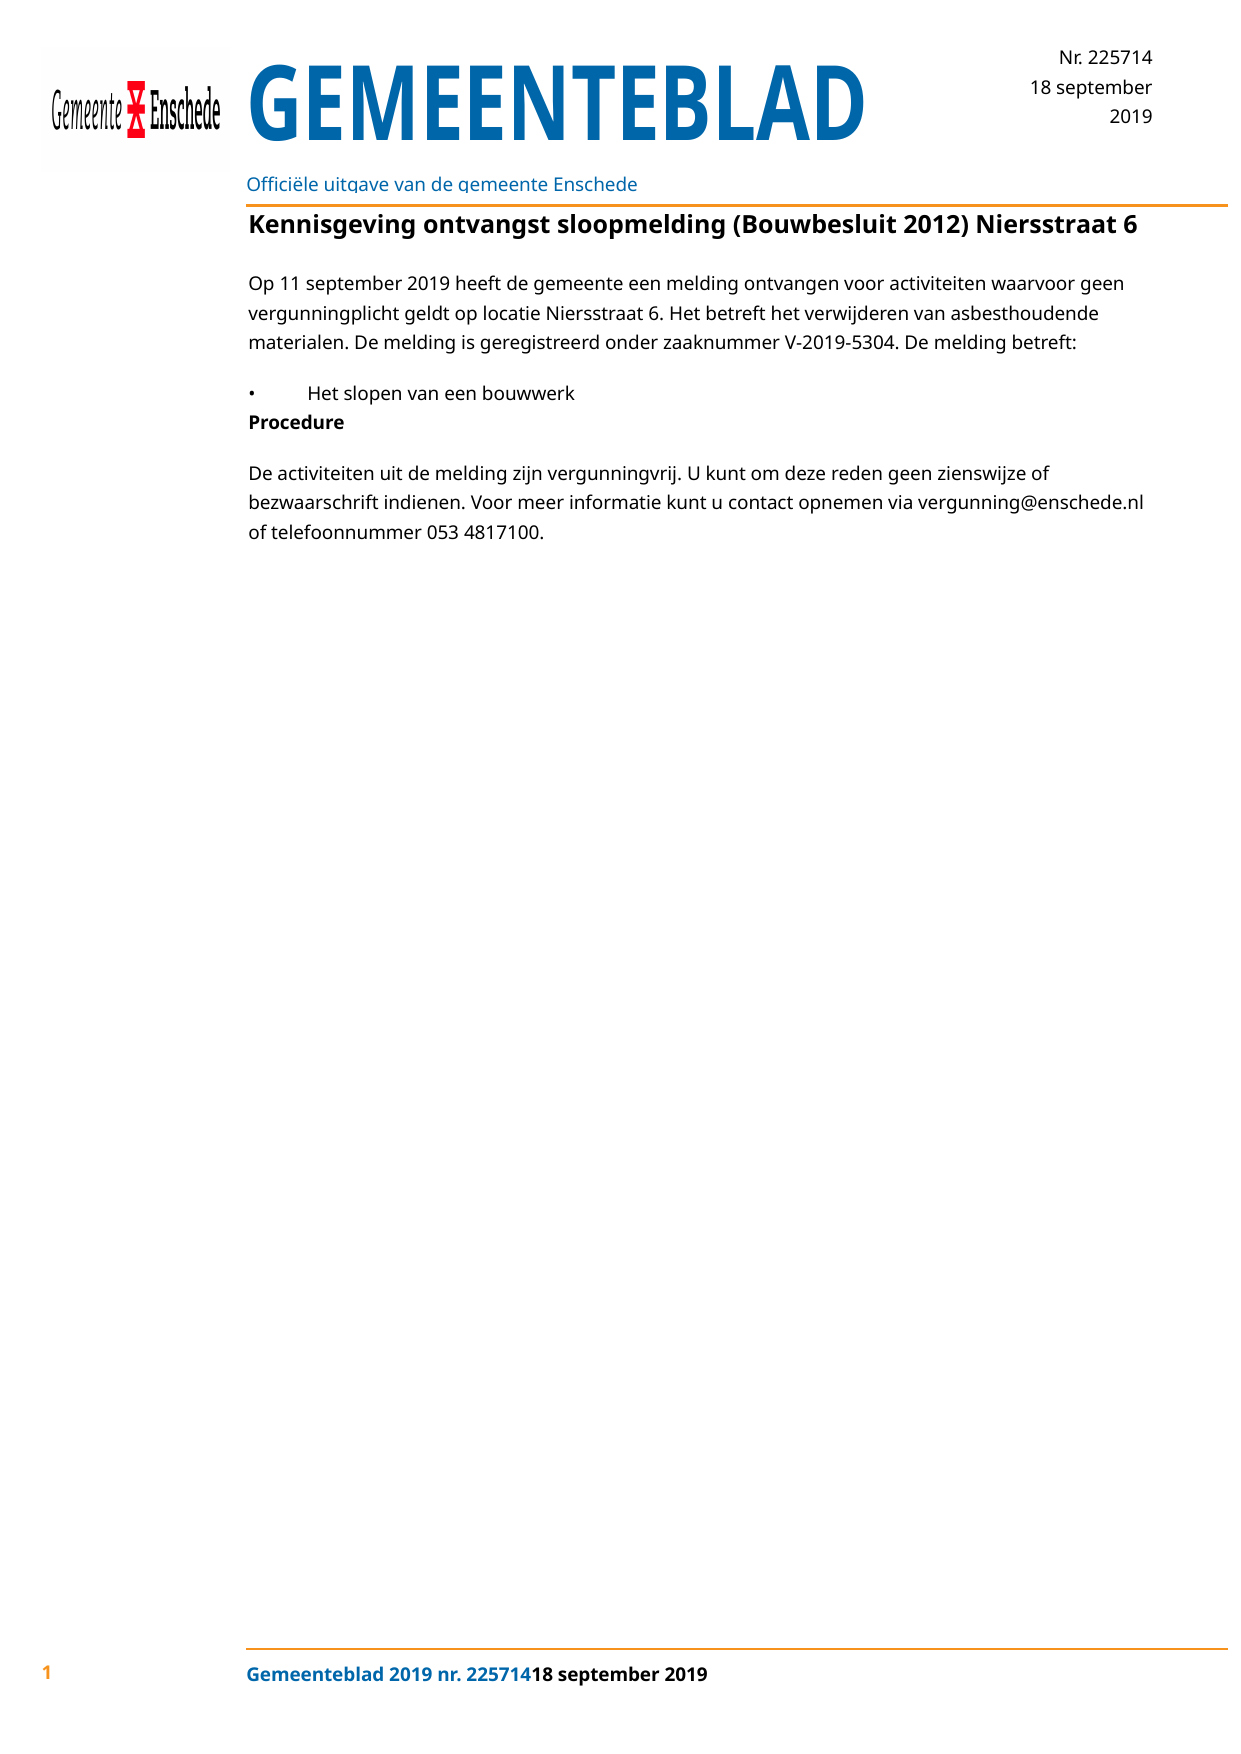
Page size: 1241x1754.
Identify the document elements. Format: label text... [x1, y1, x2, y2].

list Het slopen van een bouwwerk [248, 380, 1152, 406]
text Op 11 september 2019 heeft de gemeente een melding ontvangen voor activiteiten waarvoor geen vergunningplicht geldt op locatie Niersstraat 6. Het betreft het verwijderen van asbesthoudende materialen. De melding is geregistreerd onder zaaknummer V-2019-5304. De melding betreft: [248, 270, 1152, 355]
text Procedure [248, 409, 1152, 435]
text De activiteiten uit de melding zijn vergunningvrij. U kunt om deze reden geen zienswijze of bezwaarschrift indienen. Voor meer informatie kunt u contact opnemen via vergunning@enschede.nl of telefoonnummer 053 4817100. [248, 460, 1152, 545]
text Kennisgeving ontvangst sloopmelding (Bouwbesluit 2012) Niersstraat 6 [248, 207, 1152, 241]
picture [41, 47, 231, 172]
